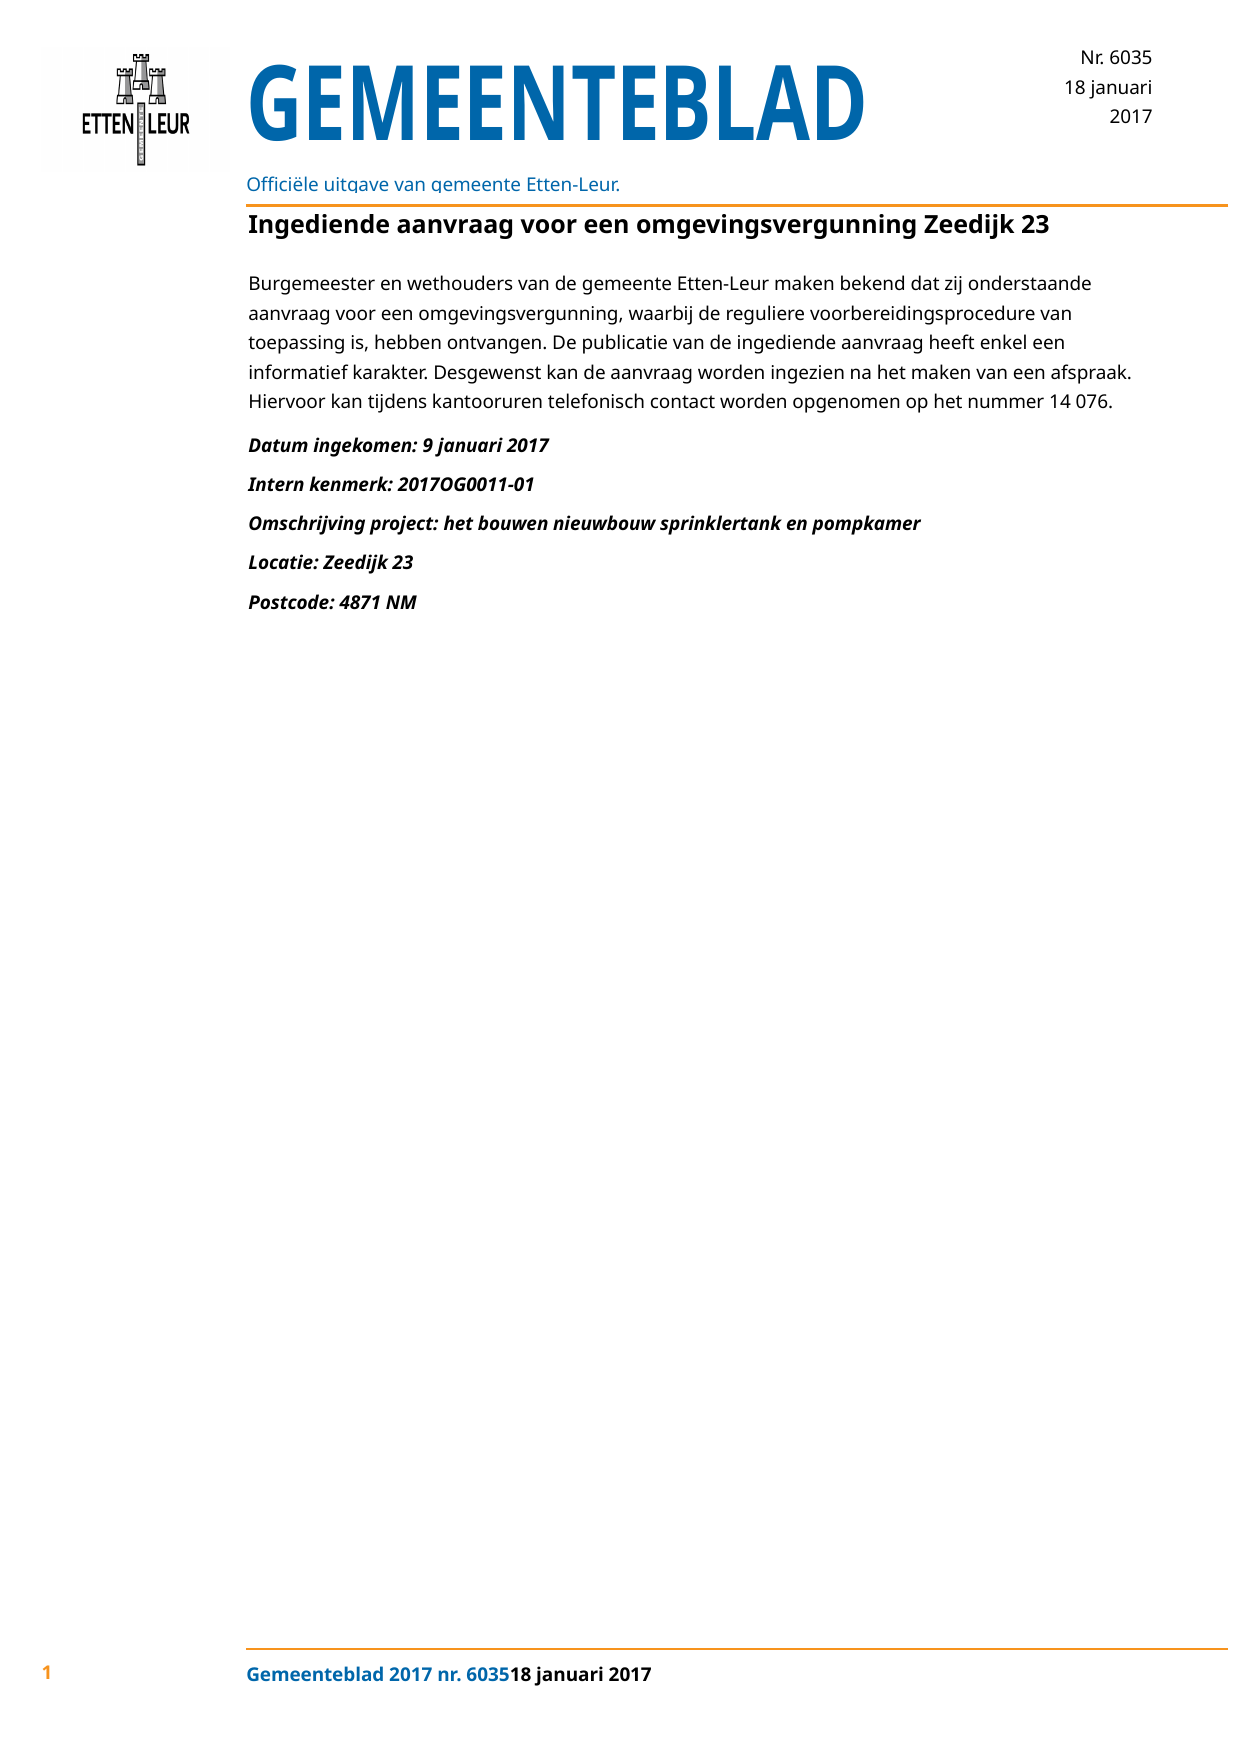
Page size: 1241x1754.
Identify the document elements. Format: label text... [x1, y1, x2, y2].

text Burgemeester en wethouders van de gemeente Etten-Leur maken bekend dat zij onderstaande aanvraag voor een omgevingsvergunning, waarbij de reguliere voorbereidingsprocedure van toepassing is, hebben ontvangen. De publicatie van de ingediende aanvraag heeft enkel een informatief karakter. Desgewenst kan de aanvraag worden ingezien na het maken van een afspraak. Hiervoor kan tijdens kantooruren telefonisch contact worden opgenomen op het nummer 14 076. [248, 270, 1152, 414]
text Datum ingekomen: 9 januari 2017 [248, 432, 1152, 457]
text Intern kenmerk: 2017OG0011-01 [248, 471, 1152, 497]
text Postcode: 4871 NM [248, 589, 1152, 614]
text Ingediende aanvraag voor een omgevingsvergunning Zeedijk 23 [248, 207, 1152, 241]
picture [41, 47, 231, 172]
text Omschrijving project: het bouwen nieuwbouw sprinklertank en pompkamer [248, 510, 1152, 536]
text Locatie: Zeedijk 23 [248, 549, 1152, 575]
